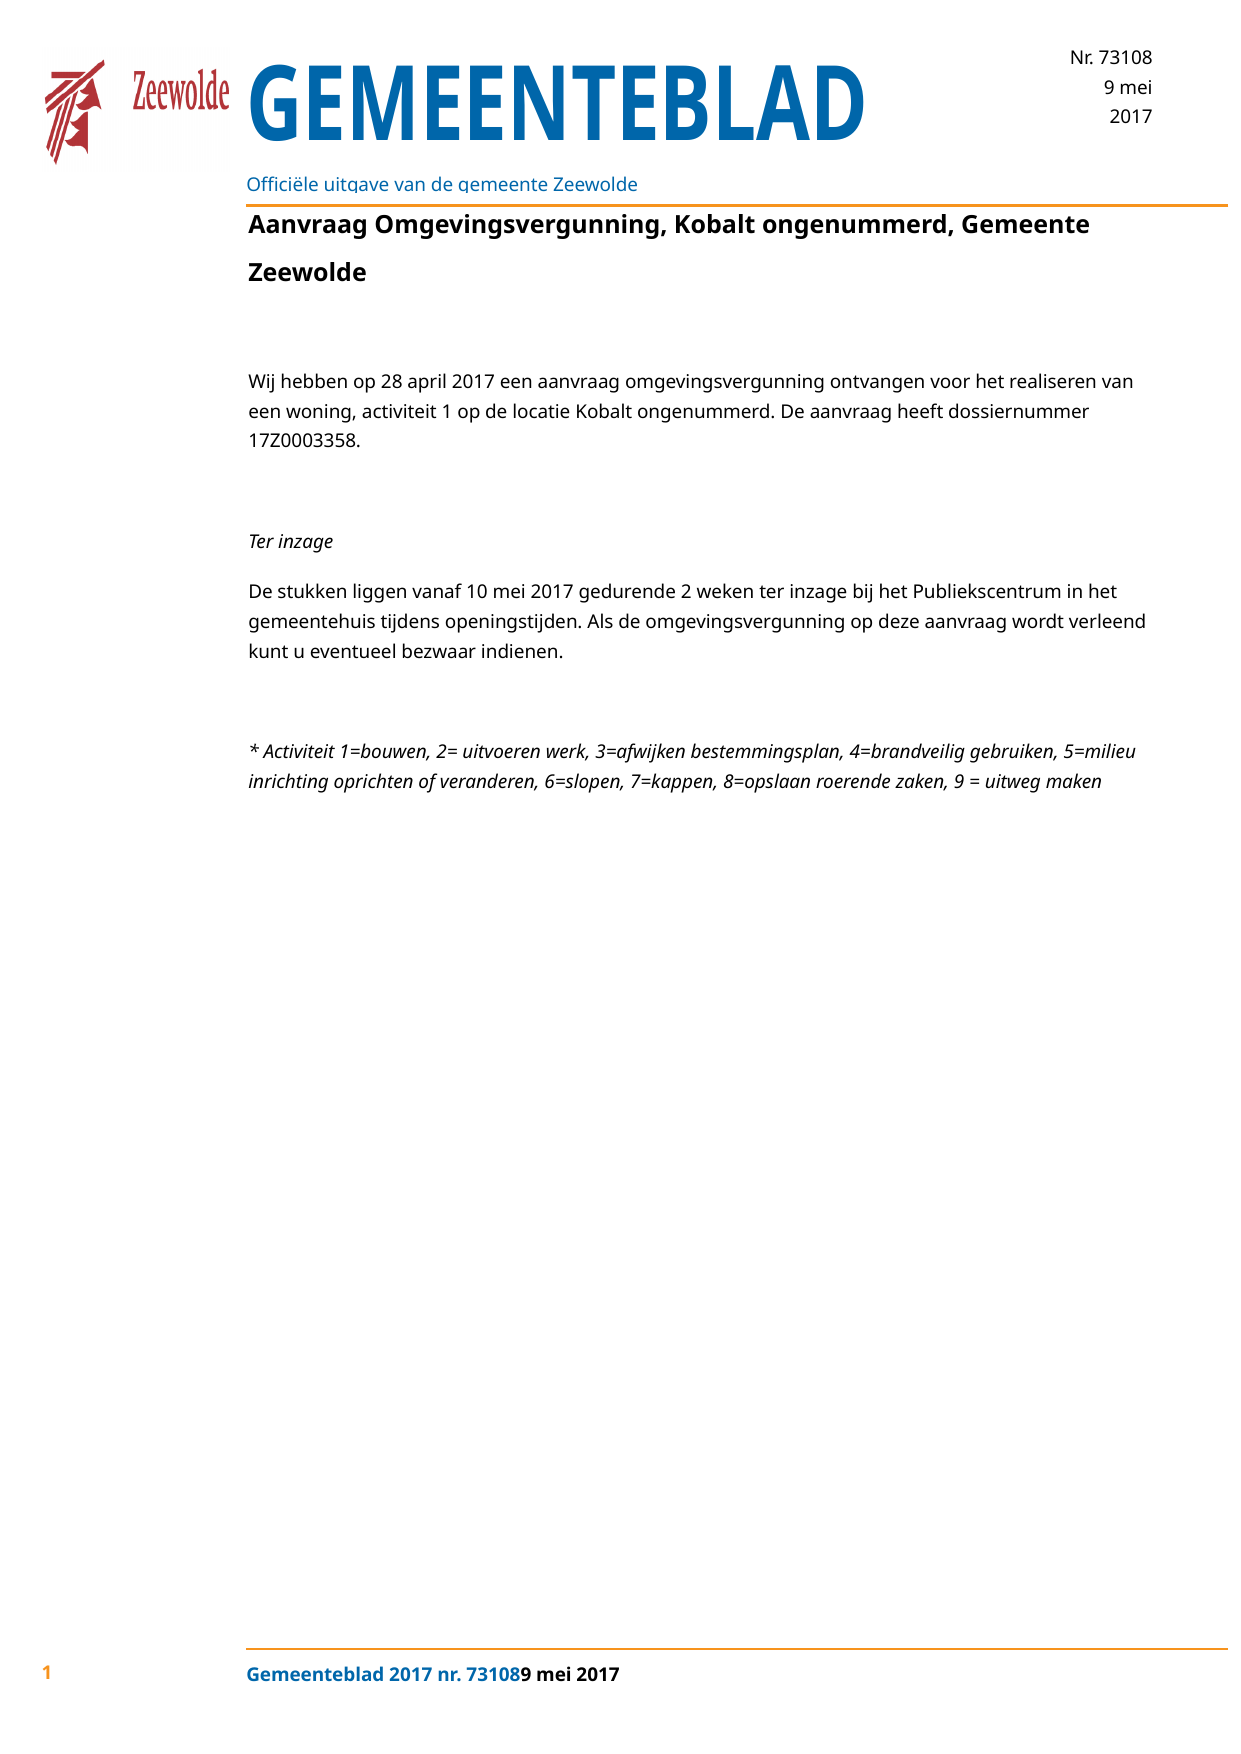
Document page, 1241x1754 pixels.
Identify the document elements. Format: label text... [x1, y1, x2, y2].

text Ter inzage [248, 528, 1152, 554]
text * Activiteit 1=bouwen, 2= uitvoeren werk, 3=afwijken bestemmingsplan, 4=brandveilig gebruiken, 5=milieu inrichting oprichten of veranderen, 6=slopen, 7=kappen, 8=opslaan roerende zaken, 9 = uitweg maken [248, 739, 1152, 794]
text De stukken liggen vanaf 10 mei 2017 gedurende 2 weken ter inzage bij het Publiekscentrum in het gemeentehuis tijdens openingstijden. Als de omgevingsvergunning op deze aanvraag wordt verleend kunt u eventueel bezwaar indienen. [248, 579, 1152, 664]
text Aanvraag Omgevingsvergunning, Kobalt ongenummerd, Gemeente Zeewolde [248, 207, 1152, 288]
picture [41, 47, 231, 172]
text Wij hebben op 28 april 2017 een aanvraag omgevingsvergunning ontvangen voor het realiseren van een woning, activiteit 1 op de locatie Kobalt ongenummerd. De aanvraag heeft dossiernummer 17Z0003358. [248, 368, 1152, 453]
